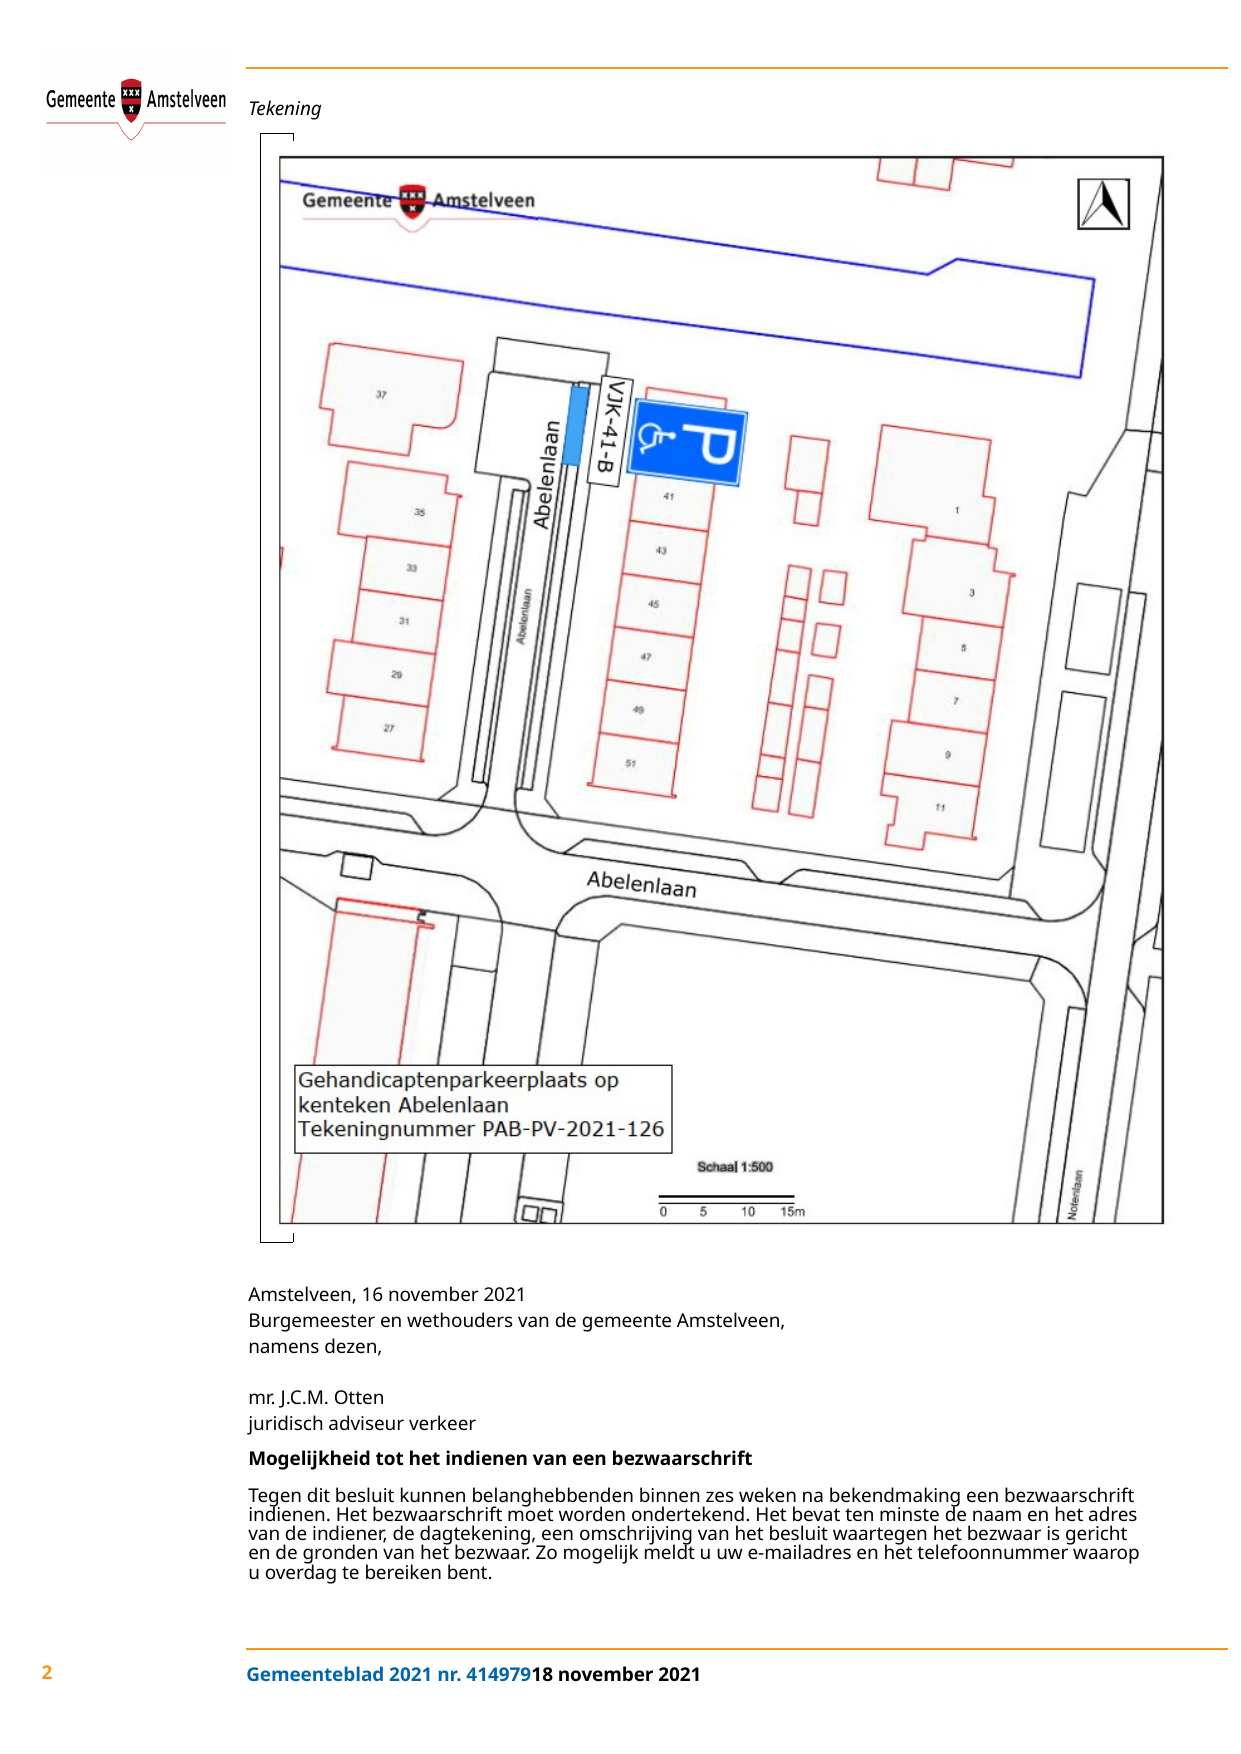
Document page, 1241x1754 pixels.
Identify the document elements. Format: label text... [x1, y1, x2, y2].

text Amstelveen, 16 november 2021 [248, 1282, 1152, 1307]
text Burgemeester en wethouders van de gemeente Amstelveen, [248, 1307, 1152, 1333]
text Tekening [248, 95, 1152, 121]
picture [268, 141, 1173, 1233]
text namens dezen, [248, 1333, 1152, 1359]
text juridisch adviseur verkeer [248, 1410, 1152, 1436]
text Tegen dit besluit kunnen belanghebbenden binnen zes weken na bekendmaking een bezwaarschrift indienen. Het bezwaarschrift moet worden ondertekend. Het bevat ten minste de naam en het adres van de indiener, de dagtekening, een omschrijving van het besluit waartegen het bezwaar is gericht en de gronden van het bezwaar. Zo mogelijk meldt u uw e-mailadres en het telefoonnummer waarop u overdag te bereiken bent. [248, 1487, 1152, 1583]
text Mogelijkheid tot het indienen van een bezwaarschrift [248, 1449, 1152, 1469]
text mr. J.C.M. Otten [248, 1384, 1152, 1410]
picture [41, 47, 231, 172]
